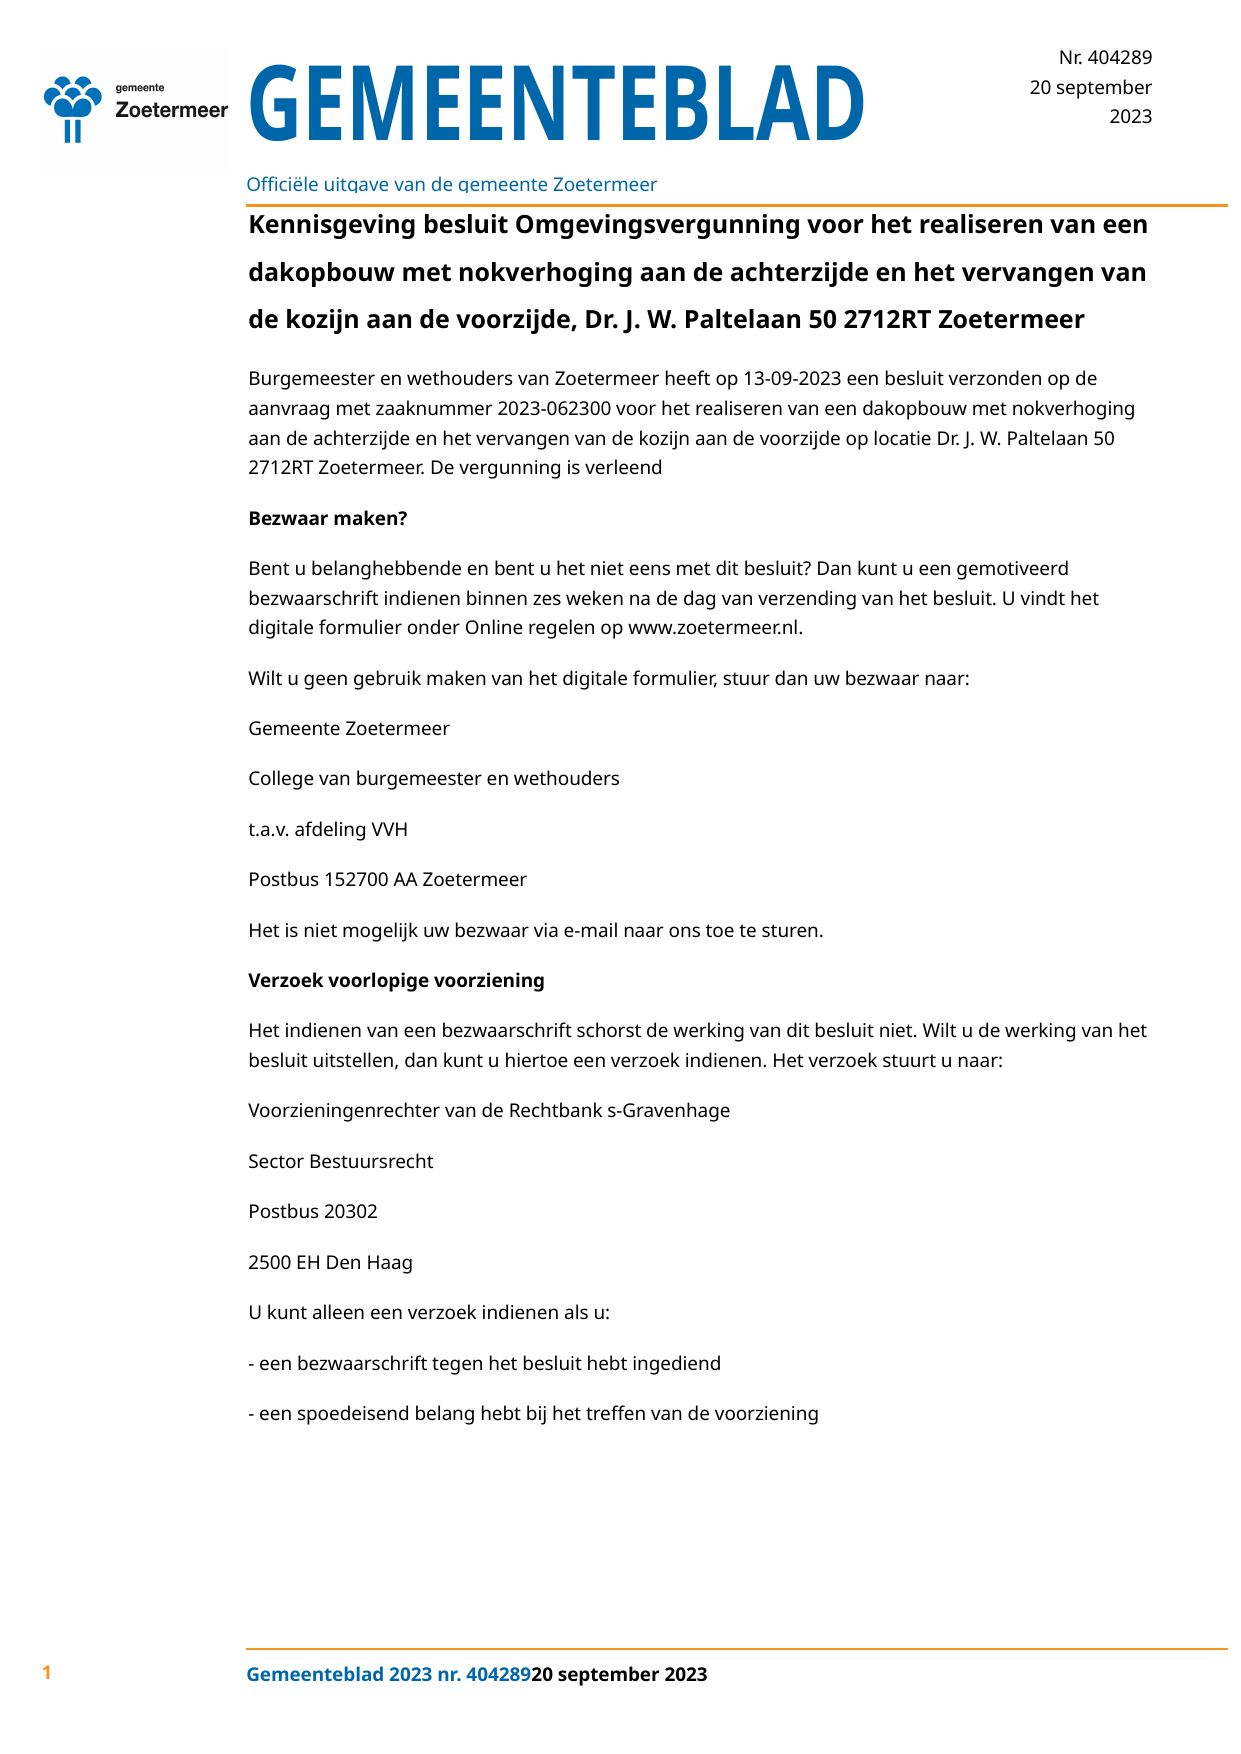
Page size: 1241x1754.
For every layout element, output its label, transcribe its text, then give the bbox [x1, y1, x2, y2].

text Bezwaar maken? [248, 505, 1152, 530]
text - een bezwaarschrift tegen het besluit hebt ingediend [248, 1350, 1152, 1375]
text Kennisgeving besluit Omgevingsvergunning voor het realiseren van een dakopbouw met nokverhoging aan de achterzijde en het vervangen van de kozijn aan de voorzijde, Dr. J. W. Paltelaan 50 2712RT Zoetermeer [248, 207, 1152, 336]
text Wilt u geen gebruik maken van het digitale formulier, stuur dan uw bezwaar naar: [248, 665, 1152, 690]
text Voorzieningenrechter van de Rechtbank s-Gravenhage [248, 1098, 1152, 1123]
text Postbus 20302 [248, 1198, 1152, 1224]
text Verzoek voorlopige voorziening [248, 967, 1152, 993]
text Postbus 152700 AA Zoetermeer [248, 866, 1152, 892]
text Burgemeester en wethouders van Zoetermeer heeft op 13-09-2023 een besluit verzonden op de aanvraag met zaaknummer 2023-062300 voor het realiseren van een dakopbouw met nokverhoging aan de achterzijde en het vervangen van de kozijn aan de voorzijde op locatie Dr. J. W. Paltelaan 50 2712RT Zoetermeer. De vergunning is verleend [248, 366, 1152, 480]
text t.a.v. afdeling VVH [248, 816, 1152, 842]
text U kunt alleen een verzoek indienen als u: [248, 1299, 1152, 1325]
text 2500 EH Den Haag [248, 1249, 1152, 1274]
text College van burgemeester en wethouders [248, 766, 1152, 791]
text Het indienen van een bezwaarschrift schorst de werking van dit besluit niet. Wilt u de werking van het besluit uitstellen, dan kunt u hiertoe een verzoek indienen. Het verzoek stuurt u naar: [248, 1018, 1152, 1073]
text Het is niet mogelijk uw bezwaar via e-mail naar ons toe te sturen. [248, 917, 1152, 942]
text Gemeente Zoetermeer [248, 715, 1152, 741]
text Sector Bestuursrecht [248, 1148, 1152, 1174]
text Bent u belanghebbende en bent u het niet eens met dit besluit? Dan kunt u een gemotiveerd bezwaarschrift indienen binnen zes weken na de dag van verzending van het besluit. U vindt het digitale formulier onder Online regelen op www.zoetermeer.nl. [248, 555, 1152, 640]
picture [41, 47, 231, 172]
text - een spoedeisend belang hebt bij het treffen van de voorziening [248, 1400, 1152, 1426]
